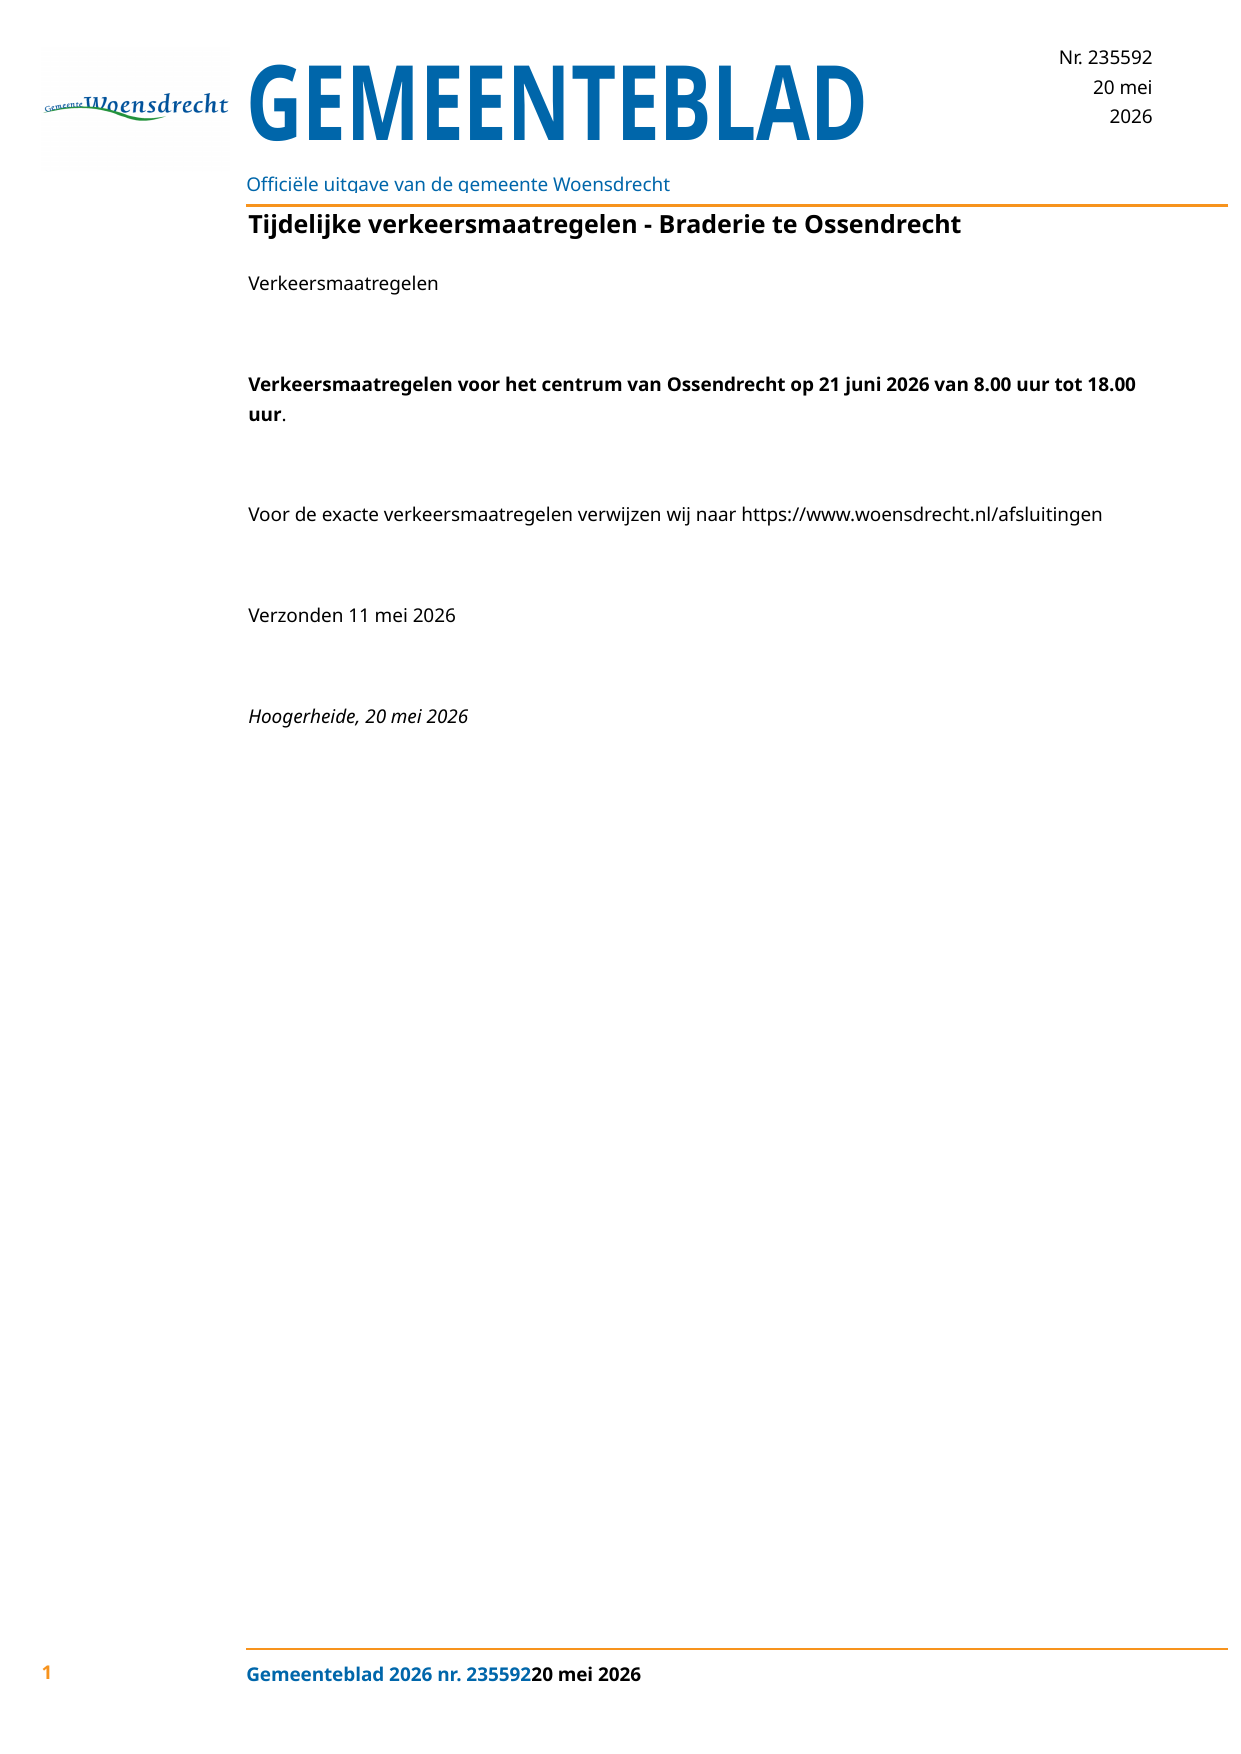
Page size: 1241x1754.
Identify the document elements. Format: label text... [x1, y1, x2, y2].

text Verkeersmaatregelen [248, 270, 1152, 296]
text Verkeersmaatregelen voor het centrum van Ossendrecht op 21 juni 2026 van 8.00 uur tot 18.00 uur. [248, 371, 1152, 426]
text Tijdelijke verkeersmaatregelen - Braderie te Ossendrecht [248, 207, 1152, 241]
text Verzonden 11 mei 2026 [248, 602, 1152, 628]
text Hoogerheide, 20 mei 2026 [248, 703, 1152, 729]
picture [41, 47, 231, 172]
text Voor de exacte verkeersmaatregelen verwijzen wij naar https://www.woensdrecht.nl/afsluitingen [248, 502, 1152, 527]
